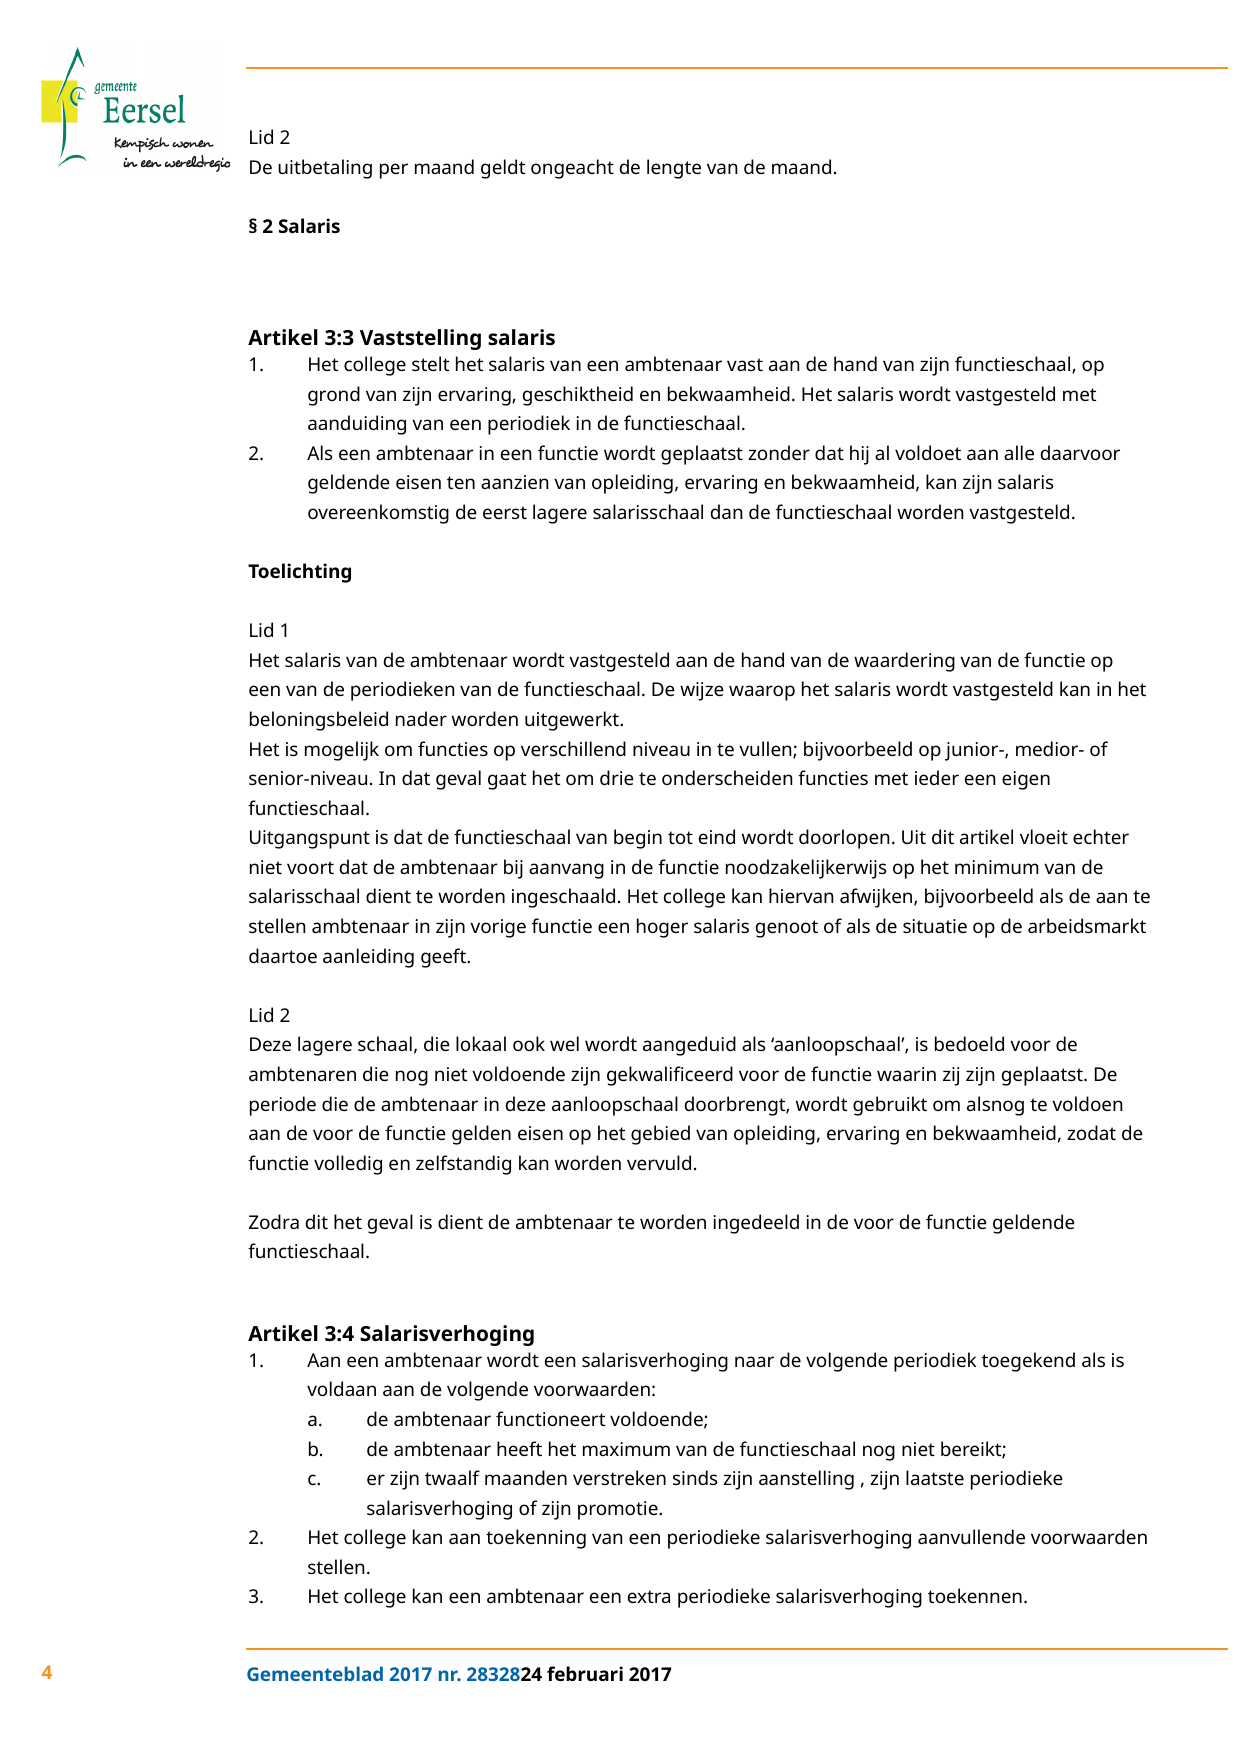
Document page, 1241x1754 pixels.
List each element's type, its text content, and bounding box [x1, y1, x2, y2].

list Het college stelt het salaris van een ambtenaar vast aan de hand van zijn functieschaal, op grond van zijn ervaring, geschiktheid en bekwaamheid. Het salaris wordt vastgesteld met aanduiding van een periodiek in de functieschaal. [248, 351, 1152, 436]
picture [41, 47, 231, 172]
list Als een ambtenaar in een functie wordt geplaatst zonder dat hij al voldoet aan alle daarvoor geldende eisen ten aanzien van opleiding, ervaring en bekwaamheid, kan zijn salaris overeenkomstig de eerst lagere salarisschaal dan de functieschaal worden vastgesteld. [248, 440, 1152, 525]
list Het college kan een ambtenaar een extra periodieke salarisverhoging toekennen. [248, 1584, 1152, 1609]
text De uitbetaling per maand geldt ongeacht de lengte van de maand. [248, 154, 1152, 180]
text Artikel 3:3 Vaststelling salaris [248, 323, 1152, 351]
list Aan een ambtenaar wordt een salarisverhoging naar de volgende periodiek toegekend als is voldaan aan de volgende voorwaarden: [248, 1347, 1152, 1402]
list de ambtenaar functioneert voldoende; [307, 1406, 1152, 1432]
text Artikel 3:4 Salarisverhoging [248, 1319, 1152, 1347]
text Het is mogelijk om functies op verschillend niveau in te vullen; bijvoorbeeld op junior-, medior- of senior-niveau. In dat geval gaat het om drie te onderscheiden functies met ieder een eigen functieschaal. [248, 736, 1152, 821]
text Lid 2 [248, 1002, 1152, 1028]
text Uitgangspunt is dat de functieschaal van begin tot eind wordt doorlopen. Uit dit artikel vloeit echter niet voort dat de ambtenaar bij aanvang in de functie noodzakelijkerwijs op het minimum van de salarisschaal dient te worden ingeschaald. Het college kan hiervan afwijken, bijvoorbeeld als de aan te stellen ambtenaar in zijn vorige functie een hoger salaris genoot of als de situatie op de arbeidsmarkt daartoe aanleiding geeft. [248, 824, 1152, 968]
text Lid 2 [248, 124, 1152, 150]
text Toelichting [248, 558, 1152, 584]
text Deze lagere schaal, die lokaal ook wel wordt aangeduid als ‘aanloopschaal’, is bedoeld voor de ambtenaren die nog niet voldoende zijn gekwalificeerd voor de functie waarin zij zijn geplaatst. De periode die de ambtenaar in deze aanloopschaal doorbrengt, wordt gebruikt om alsnog te voldoen aan de voor de functie gelden eisen op het gebied van opleiding, ervaring en bekwaamheid, zodat de functie volledig en zelfstandig kan worden vervuld. [248, 1032, 1152, 1176]
list de ambtenaar heeft het maximum van de functieschaal nog niet bereikt; [307, 1436, 1152, 1462]
list er zijn twaalf maanden verstreken sinds zijn aanstelling , zijn laatste periodieke salarisverhoging of zijn promotie. [307, 1465, 1152, 1521]
text § 2 Salaris [248, 213, 1152, 239]
text Lid 1 [248, 617, 1152, 643]
list Het college kan aan toekenning van een periodieke salarisverhoging aanvullende voorwaarden stellen. [248, 1524, 1152, 1580]
text Het salaris van de ambtenaar wordt vastgesteld aan de hand van de waardering van de functie op een van de periodieken van de functieschaal. De wijze waarop het salaris wordt vastgesteld kan in het beloningsbeleid nader worden uitgewerkt. [248, 647, 1152, 732]
text Zodra dit het geval is dient de ambtenaar te worden ingedeeld in de voor de functie geldende functieschaal. [248, 1209, 1152, 1264]
